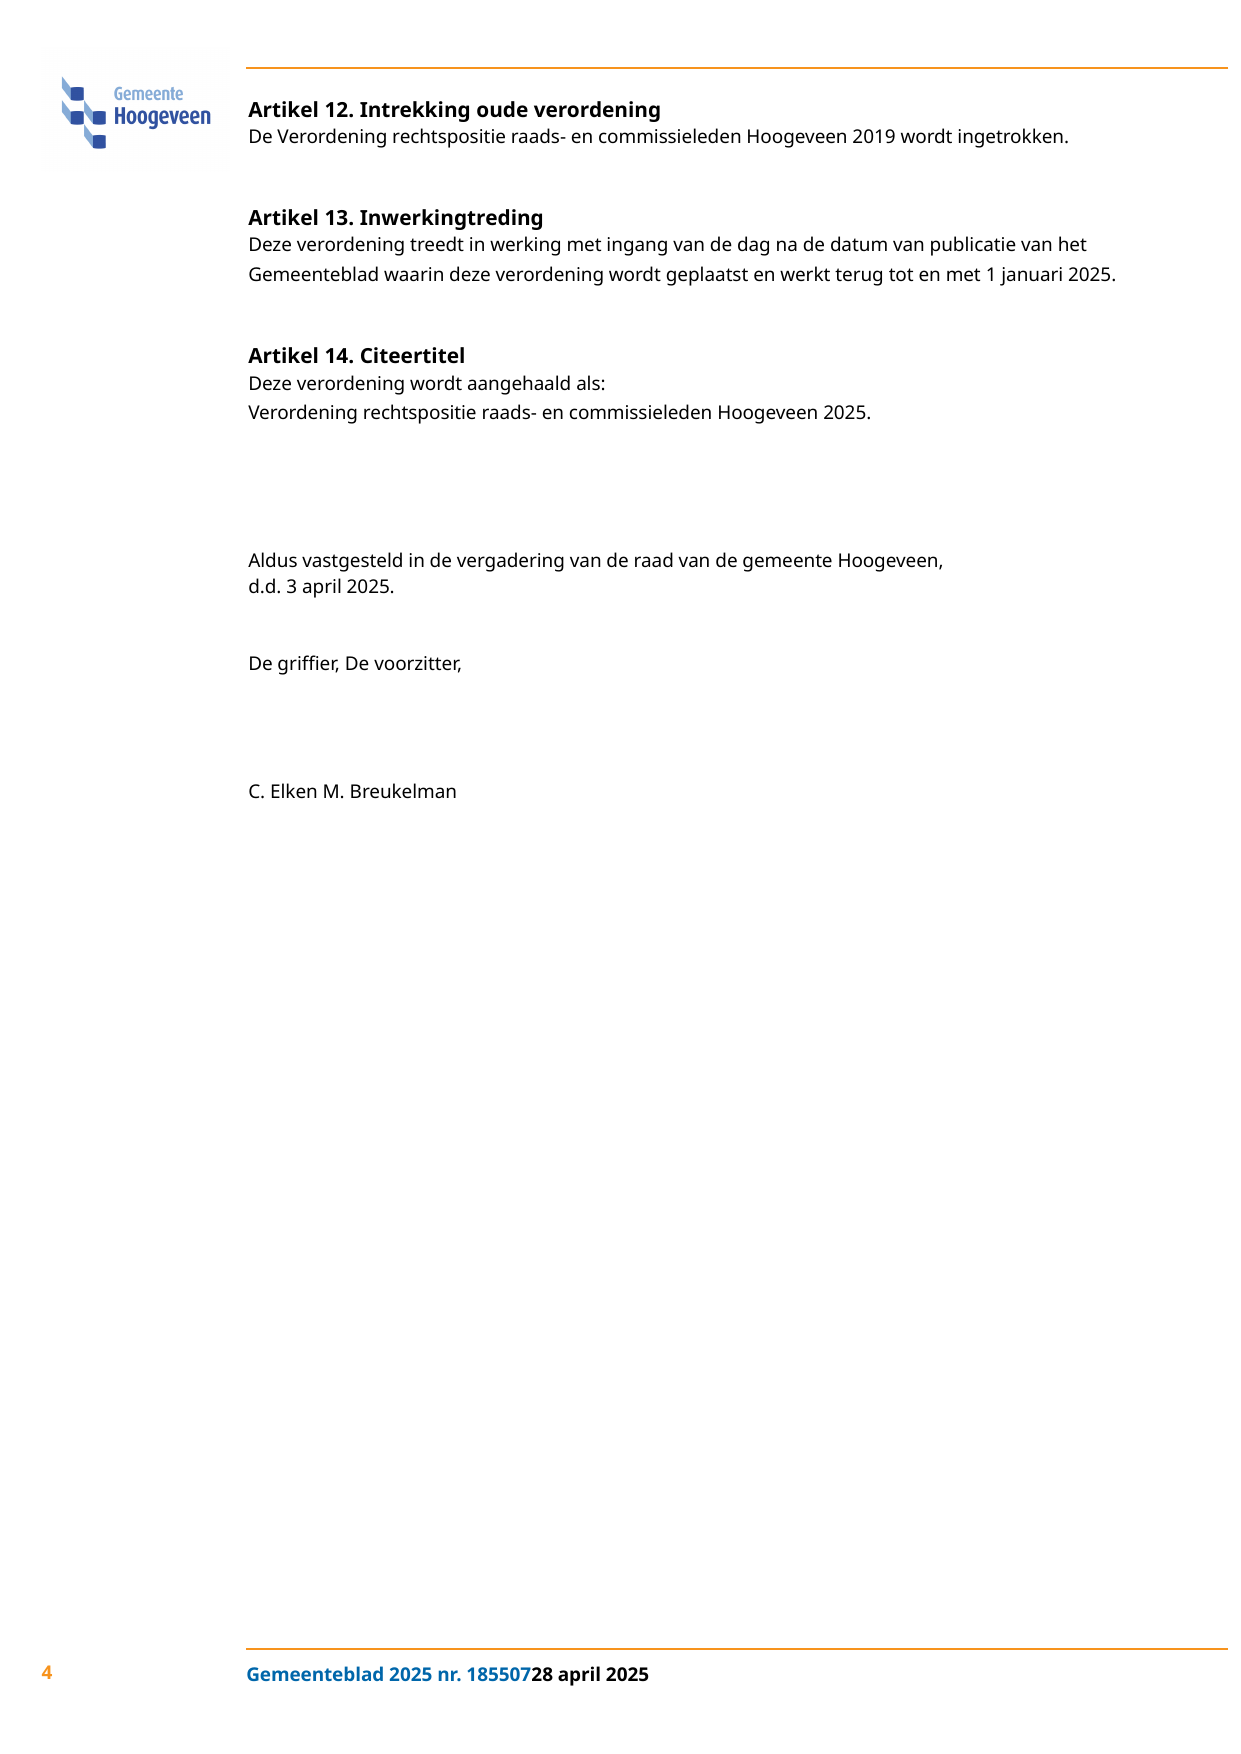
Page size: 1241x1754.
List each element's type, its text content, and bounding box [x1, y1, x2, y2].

text Artikel 14. Citeertitel [248, 341, 1152, 370]
text Artikel 12. Intrekking oude verordening [248, 95, 1152, 123]
picture [41, 47, 231, 172]
text De Verordening rechtspositie raads- en commissieleden Hoogeveen 2019 wordt ingetrokken. [248, 123, 1152, 149]
text Verordening rechtspositie raads- en commissieleden Hoogeveen 2025. [248, 399, 1152, 425]
text Aldus vastgesteld in de vergadering van de raad van de gemeente Hoogeveen, [248, 547, 1152, 573]
text d.d. 3 april 2025. [248, 573, 1152, 599]
text Deze verordening treedt in werking met ingang van de dag na de datum van publicatie van het Gemeenteblad waarin deze verordening wordt geplaatst en werkt terug tot en met 1 januari 2025. [248, 232, 1152, 287]
text De griffier, De voorzitter, [248, 650, 1152, 676]
text Artikel 13. Inwerkingtreding [248, 203, 1152, 232]
text C. Elken M. Breukelman [248, 779, 1152, 804]
text Deze verordening wordt aangehaald als: [248, 370, 1152, 395]
